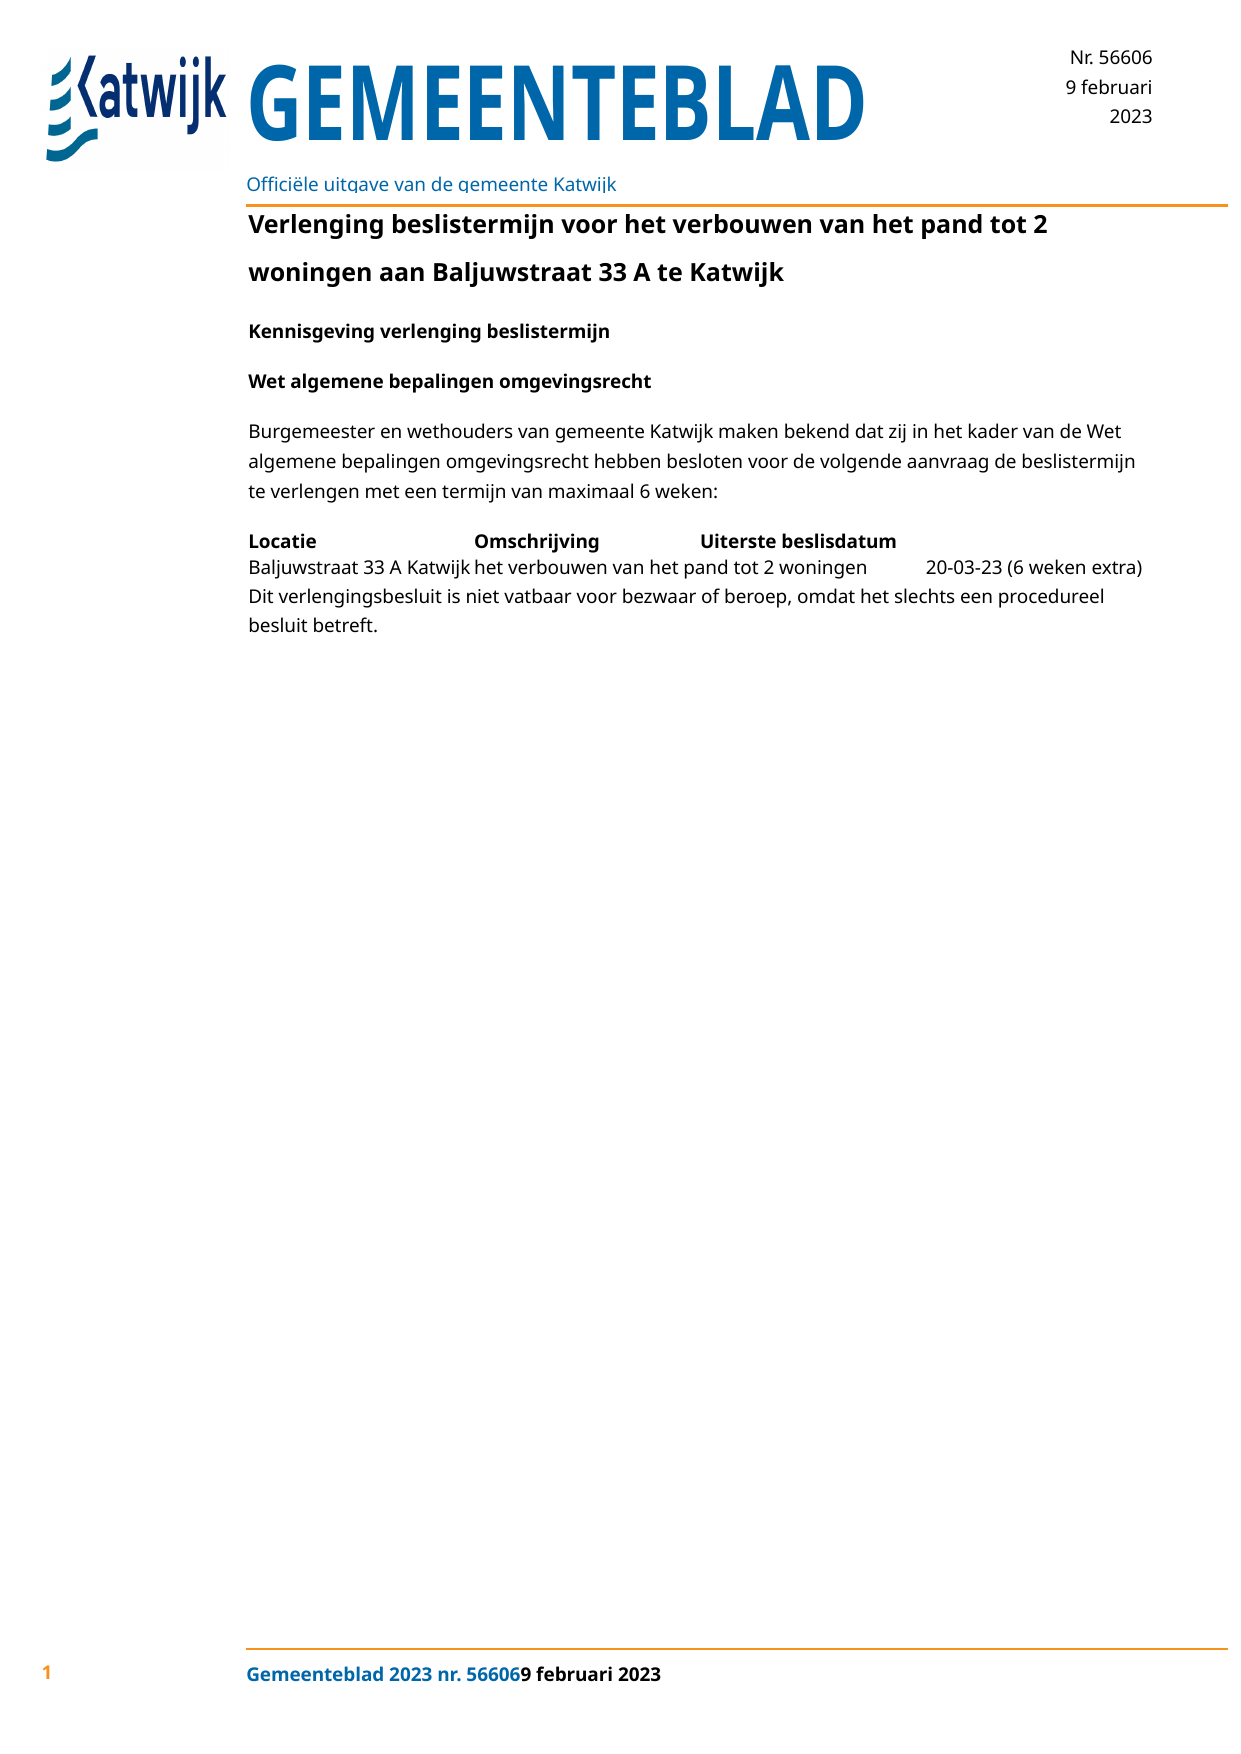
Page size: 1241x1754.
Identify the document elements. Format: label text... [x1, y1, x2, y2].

text Burgemeester en wethouders van gemeente Katwijk maken bekend dat zij in het kader van de Wet algemene bepalingen omgevingsrecht hebben besloten voor de volgende aanvraag de beslistermijn te verlengen met een termijn van maximaal 6 weken: [248, 419, 1152, 504]
text Wet algemene bepalingen omgevingsrecht [248, 368, 1152, 394]
table_header Omschrijving [474, 529, 700, 554]
table_header Locatie [248, 529, 474, 554]
text Dit verlengingsbesluit is niet vatbaar voor bezwaar of beroep, omdat het slechts een procedureel besluit betreft. [248, 583, 1152, 638]
picture [41, 47, 231, 172]
table_cell 20-03-23 (6 weken extra) [926, 554, 1152, 580]
table_cell Baljuwstraat 33 A Katwijk [248, 554, 474, 580]
text Kennisgeving verlenging beslistermijn [248, 318, 1152, 344]
table_cell het verbouwen van het pand tot 2 woningen [474, 554, 926, 580]
table_header Uiterste beslisdatum [700, 529, 1152, 554]
text Verlenging beslistermijn voor het verbouwen van het pand tot 2 woningen aan Baljuwstraat 33 A te Katwijk [248, 207, 1152, 288]
